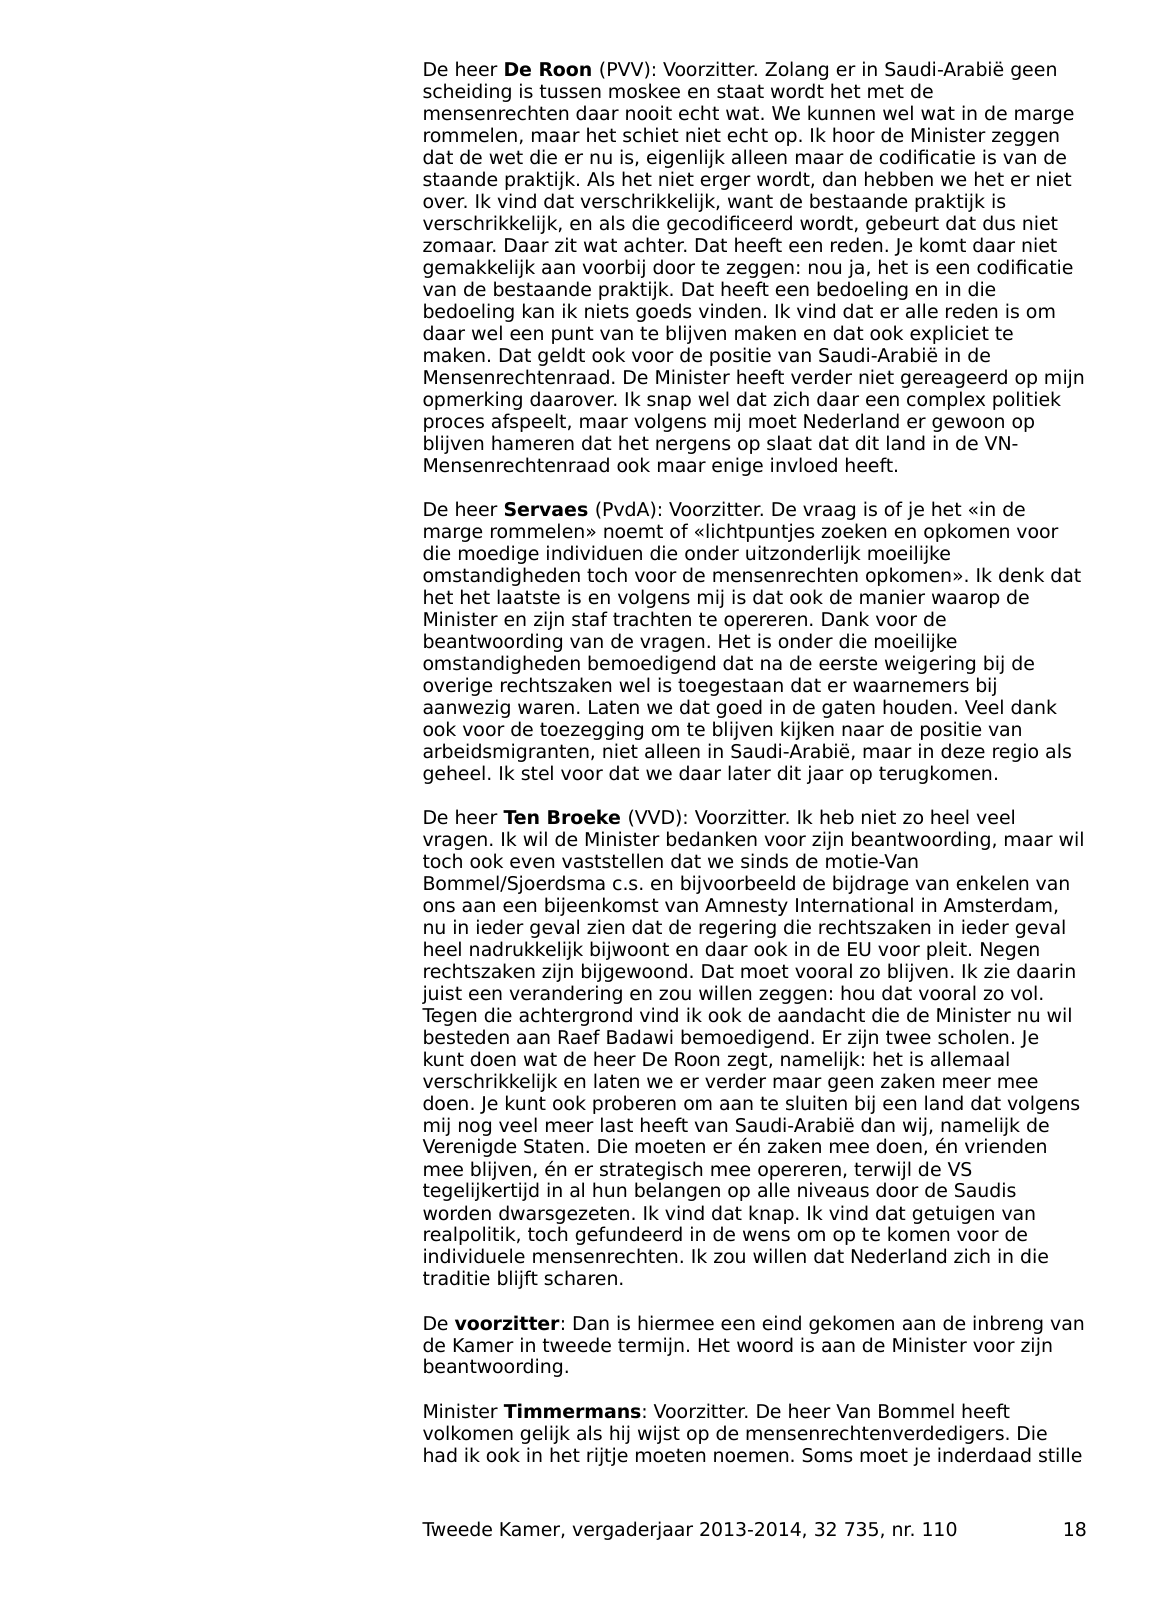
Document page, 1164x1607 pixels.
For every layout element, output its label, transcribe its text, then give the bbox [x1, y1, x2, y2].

text De heer Ten Broeke (VVD): Voorzitter. Ik heb niet zo heel veel vragen. Ik wil de Minister bedanken voor zijn beantwoording, maar wil toch ook even vaststellen dat we sinds de motie-Van Bommel/Sjoerdsma c.s. en bijvoorbeeld de bijdrage van enkelen van ons aan een bijeenkomst van Amnesty International in Amsterdam, nu in ieder geval zien dat de regering die rechtszaken in ieder geval heel nadrukkelijk bijwoont en daar ook in de EU voor pleit. Negen rechtszaken zijn bijgewoond. Dat moet vooral zo blijven. Ik zie daarin juist een verandering en zou willen zeggen: hou dat vooral zo vol. Tegen die achtergrond vind ik ook de aandacht die de Minister nu wil besteden aan Raef Badawi bemoedigend. Er zijn twee scholen. Je kunt doen wat de heer De Roon zegt, namelijk: het is allemaal verschrikkelijk en laten we er verder maar geen zaken meer mee doen. Je kunt ook proberen om aan te sluiten bij een land dat volgens mij nog veel meer last heeft van Saudi-Arabië dan wij, namelijk de Verenigde Staten. Die moeten er én zaken mee doen, én vrienden mee blijven, én er strategisch mee opereren, terwijl de VS tegelijkertijd in al hun belangen op alle niveaus door de Saudis worden dwarsgezeten. Ik vind dat knap. Ik vind dat getuigen van realpolitik, toch gefundeerd in de wens om op te komen voor de individuele mensenrechten. Ik zou willen dat Nederland zich in die traditie blijft scharen. [422, 807, 1087, 1290]
text De voorzitter: Dan is hiermee een eind gekomen aan de inbreng van de Kamer in tweede termijn. Het woord is aan de Minister voor zijn beantwoording. [422, 1312, 1087, 1378]
text Minister Timmermans: Voorzitter. De heer Van Bommel heeft volkomen gelijk als hij wijst op de mensenrechtenverdedigers. Die had ik ook in het rijtje moeten noemen. Soms moet je inderdaad stille [422, 1401, 1087, 1467]
text De heer Servaes (PvdA): Voorzitter. De vraag is of je het «in de marge rommelen» noemt of «lichtpuntjes zoeken en opkomen voor die moedige individuen die onder uitzonderlijk moeilijke omstandigheden toch voor de mensenrechten opkomen». Ik denk dat het het laatste is en volgens mij is dat ook de manier waarop de Minister en zijn staf trachten te opereren. Dank voor de beantwoording van de vragen. Het is onder die moeilijke omstandigheden bemoedigend dat na de eerste weigering bij de overige rechtszaken wel is toegestaan dat er waarnemers bij aanwezig waren. Laten we dat goed in de gaten houden. Veel dank ook voor de toezegging om te blijven kijken naar de positie van arbeidsmigranten, niet alleen in Saudi-Arabië, maar in deze regio als geheel. Ik stel voor dat we daar later dit jaar op terugkomen. [422, 499, 1087, 784]
text De heer De Roon (PVV): Voorzitter. Zolang er in Saudi-Arabië geen scheiding is tussen moskee en staat wordt het met de mensenrechten daar nooit echt wat. We kunnen wel wat in de marge rommelen, maar het schiet niet echt op. Ik hoor de Minister zeggen dat de wet die er nu is, eigenlijk alleen maar de codificatie is van de staande praktijk. Als het niet erger wordt, dan hebben we het er niet over. Ik vind dat verschrikkelijk, want de bestaande praktijk is verschrikkelijk, en als die gecodificeerd wordt, gebeurt dat dus niet zomaar. Daar zit wat achter. Dat heeft een reden. Je komt daar niet gemakkelijk aan voorbij door te zeggen: nou ja, het is een codificatie van de bestaande praktijk. Dat heeft een bedoeling en in die bedoeling kan ik niets goeds vinden. Ik vind dat er alle reden is om daar wel een punt van te blijven maken en dat ook expliciet te maken. Dat geldt ook voor de positie van Saudi-Arabië in de Mensenrechtenraad. De Minister heeft verder niet gereageerd op mijn opmerking daarover. Ik snap wel dat zich daar een complex politiek proces afspeelt, maar volgens mij moet Nederland er gewoon op blijven hameren dat het nergens op slaat dat dit land in de VN-Mensenrechtenraad ook maar enige invloed heeft. [422, 59, 1087, 477]
